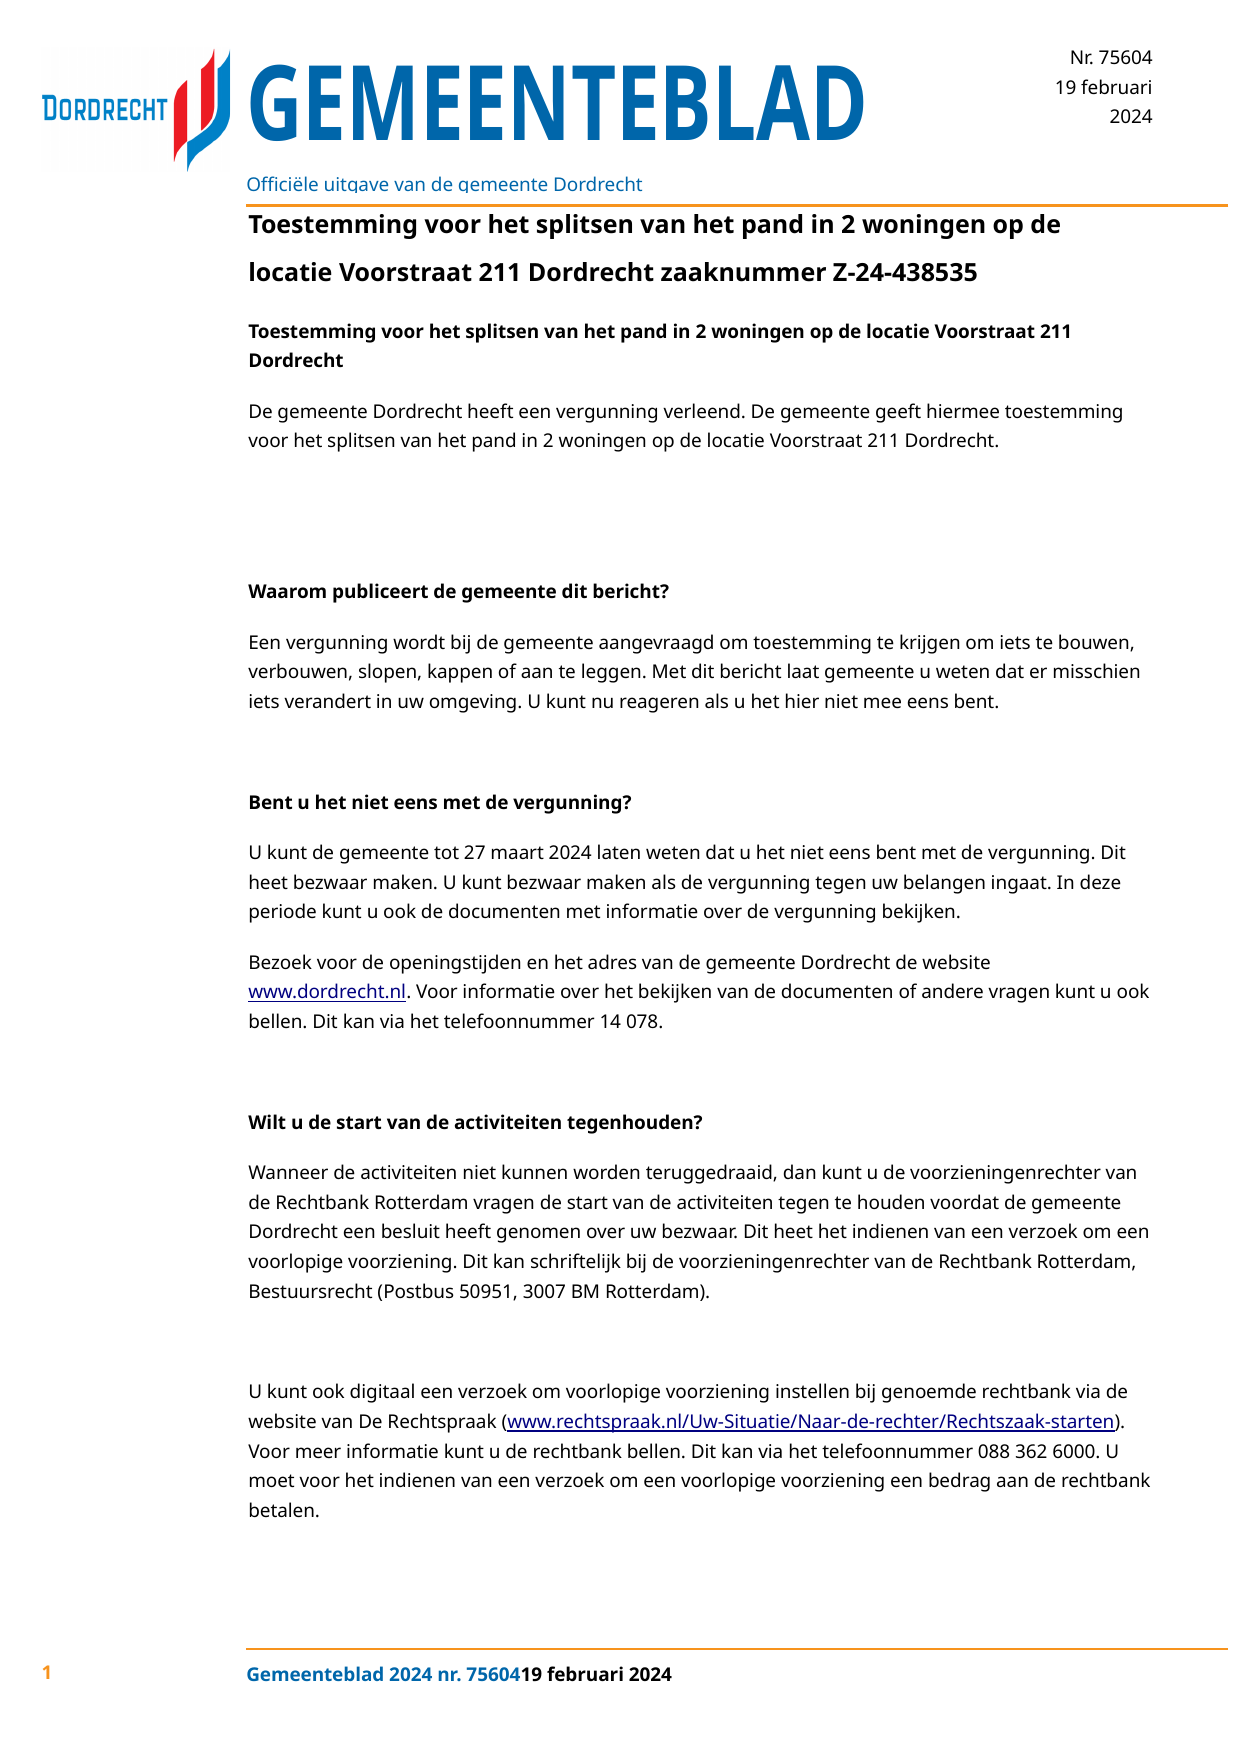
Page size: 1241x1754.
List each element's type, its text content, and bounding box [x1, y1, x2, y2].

text Een vergunning wordt bij de gemeente aangevraagd om toestemming te krijgen om iets te bouwen, verbouwen, slopen, kappen of aan te leggen. Met dit bericht laat gemeente u weten dat er misschien iets verandert in uw omgeving. U kunt nu reageren als u het hier niet mee eens bent. [248, 629, 1152, 714]
text Toestemming voor het splitsen van het pand in 2 woningen op de locatie Voorstraat 211 Dordrecht zaaknummer Z-24-438535 [248, 207, 1152, 288]
text Waarom publiceert de gemeente dit bericht? [248, 579, 1152, 604]
text Wilt u de start van de activiteiten tegenhouden? [248, 1109, 1152, 1135]
text Bezoek voor de openingstijden en het adres van de gemeente Dordrecht de website www.dordrecht.nl. Voor informatie over het bekijken van de documenten of andere vragen kunt u ook bellen. Dit kan via het telefoonnummer 14 078. [248, 949, 1152, 1034]
picture [41, 47, 231, 172]
text U kunt ook digitaal een verzoek om voorlopige voorziening instellen bij genoemde rechtbank via de website van De Rechtspraak (www.rechtspraak.nl/Uw-Situatie/Naar-de-rechter/Rechtszaak-starten). Voor meer informatie kunt u de rechtbank bellen. Dit kan via het telefoonnummer 088 362 6000. U moet voor het indienen van een verzoek om een voorlopige voorziening een bedrag aan de rechtbank betalen. [248, 1379, 1152, 1523]
text Bent u het niet eens met de vergunning? [248, 789, 1152, 815]
text U kunt de gemeente tot 27 maart 2024 laten weten dat u het niet eens bent met de vergunning. Dit heet bezwaar maken. U kunt bezwaar maken als de vergunning tegen uw belangen ingaat. In deze periode kunt u ook de documenten met informatie over de vergunning bekijken. [248, 839, 1152, 924]
text De gemeente Dordrecht heeft een vergunning verleend. De gemeente geeft hiermee toestemming voor het splitsen van het pand in 2 woningen op de locatie Voorstraat 211 Dordrecht. [248, 398, 1152, 453]
text Wanneer de activiteiten niet kunnen worden teruggedraaid, dan kunt u de voorzieningenrechter van de Rechtbank Rotterdam vragen de start van de activiteiten tegen te houden voordat de gemeente Dordrecht een besluit heeft genomen over uw bezwaar. Dit heet het indienen van een verzoek om een voorlopige voorziening. Dit kan schriftelijk bij de voorzieningenrechter van de Rechtbank Rotterdam, Bestuursrecht (Postbus 50951, 3007 BM Rotterdam). [248, 1159, 1152, 1304]
text Toestemming voor het splitsen van het pand in 2 woningen op de locatie Voorstraat 211 Dordrecht [248, 318, 1152, 373]
